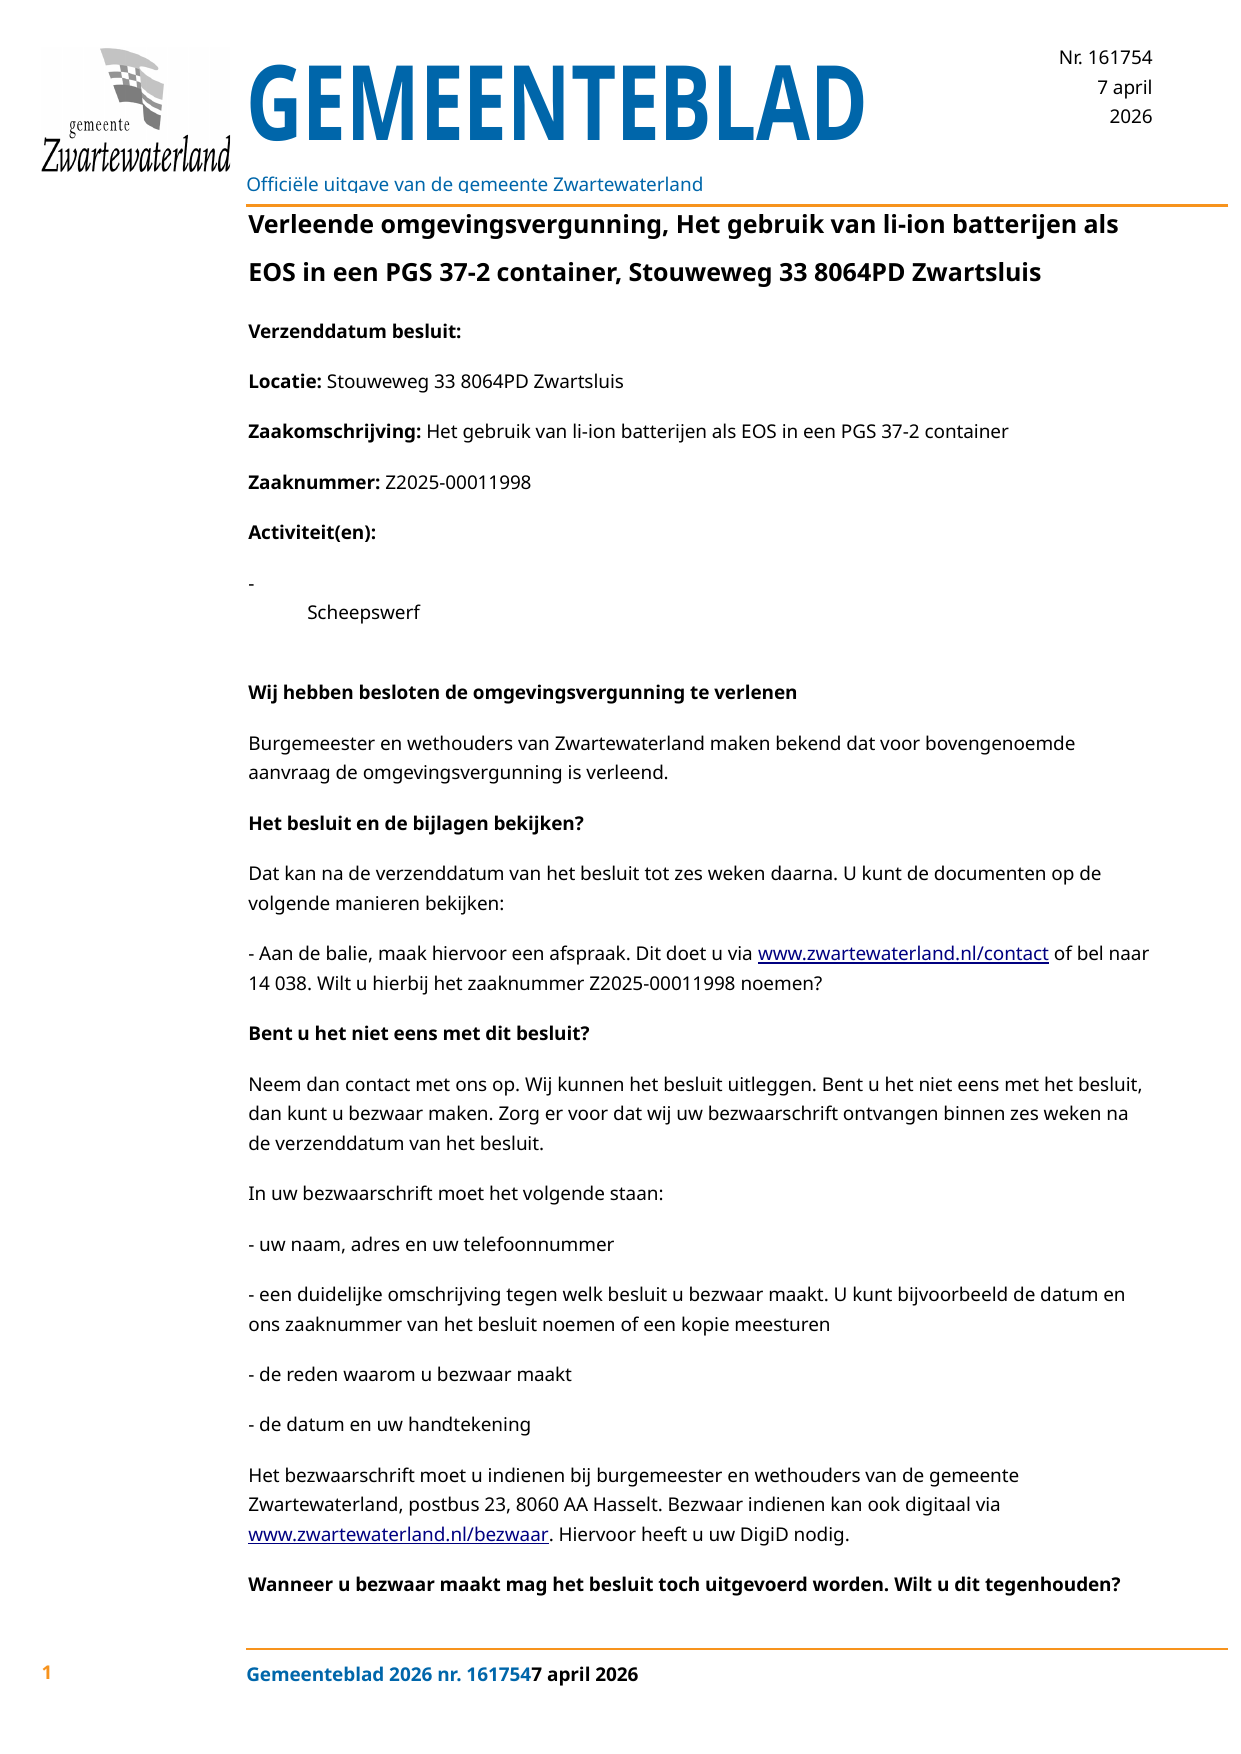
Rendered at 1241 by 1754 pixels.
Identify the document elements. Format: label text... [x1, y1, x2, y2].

text Wanneer u bezwaar maakt mag het besluit toch uitgevoerd worden. Wilt u dit tegenhouden? [248, 1572, 1152, 1597]
text Locatie: Stouweweg 33 8064PD Zwartsluis [248, 368, 1152, 394]
text Burgemeester en wethouders van Zwartewaterland maken bekend dat voor bovengenoemde aanvraag de omgevingsvergunning is verleend. [248, 730, 1152, 785]
text - uw naam, adres en uw telefoonnummer [248, 1231, 1152, 1257]
text Dat kan na de verzenddatum van het besluit tot zes weken daarna. U kunt de documenten op de volgende manieren bekijken: [248, 860, 1152, 916]
text - de reden waarom u bezwaar maakt [248, 1361, 1152, 1387]
text Het bezwaarschrift moet u indienen bij burgemeester en wethouders van de gemeente Zwartewaterland, postbus 23, 8060 AA Hasselt. Bezwaar indienen kan ook digitaal via www.zwartewaterland.nl/bezwaar. Hiervoor heeft u uw DigiD nodig. [248, 1462, 1152, 1547]
picture [41, 47, 231, 172]
text Verzenddatum besluit: [248, 318, 1152, 344]
text - de datum en uw handtekening [248, 1412, 1152, 1437]
text - Aan de balie, maak hiervoor een afspraak. Dit doet u via www.zwartewaterland.nl/contact of bel naar 14 038. Wilt u hierbij het zaaknummer Z2025-00011998 noemen? [248, 940, 1152, 996]
text Wij hebben besloten de omgevingsvergunning te verlenen [248, 679, 1152, 705]
text Zaakomschrijving: Het gebruik van li-ion batterijen als EOS in een PGS 37-2 container [248, 419, 1152, 444]
text Zaaknummer: Z2025-00011998 [248, 469, 1152, 495]
text Het besluit en de bijlagen bekijken? [248, 810, 1152, 836]
text Neem dan contact met ons op. Wij kunnen het besluit uitleggen. Bent u het niet eens met het besluit, dan kunt u bezwaar maken. Zorg er voor dat wij uw bezwaarschrift ontvangen binnen zes weken na de verzenddatum van het besluit. [248, 1071, 1152, 1156]
text In uw bezwaarschrift moet het volgende staan: [248, 1180, 1152, 1206]
text Activiteit(en): [248, 519, 1152, 545]
list Scheepswerf [248, 599, 1152, 625]
text Verleende omgevingsvergunning, Het gebruik van li-ion batterijen als EOS in een PGS 37-2 container, Stouweweg 33 8064PD Zwartsluis [248, 207, 1152, 288]
text Bent u het niet eens met dit besluit? [248, 1020, 1152, 1046]
text - een duidelijke omschrijving tegen welk besluit u bezwaar maakt. U kunt bijvoorbeeld de datum en ons zaaknummer van het besluit noemen of een kopie meesturen [248, 1281, 1152, 1337]
